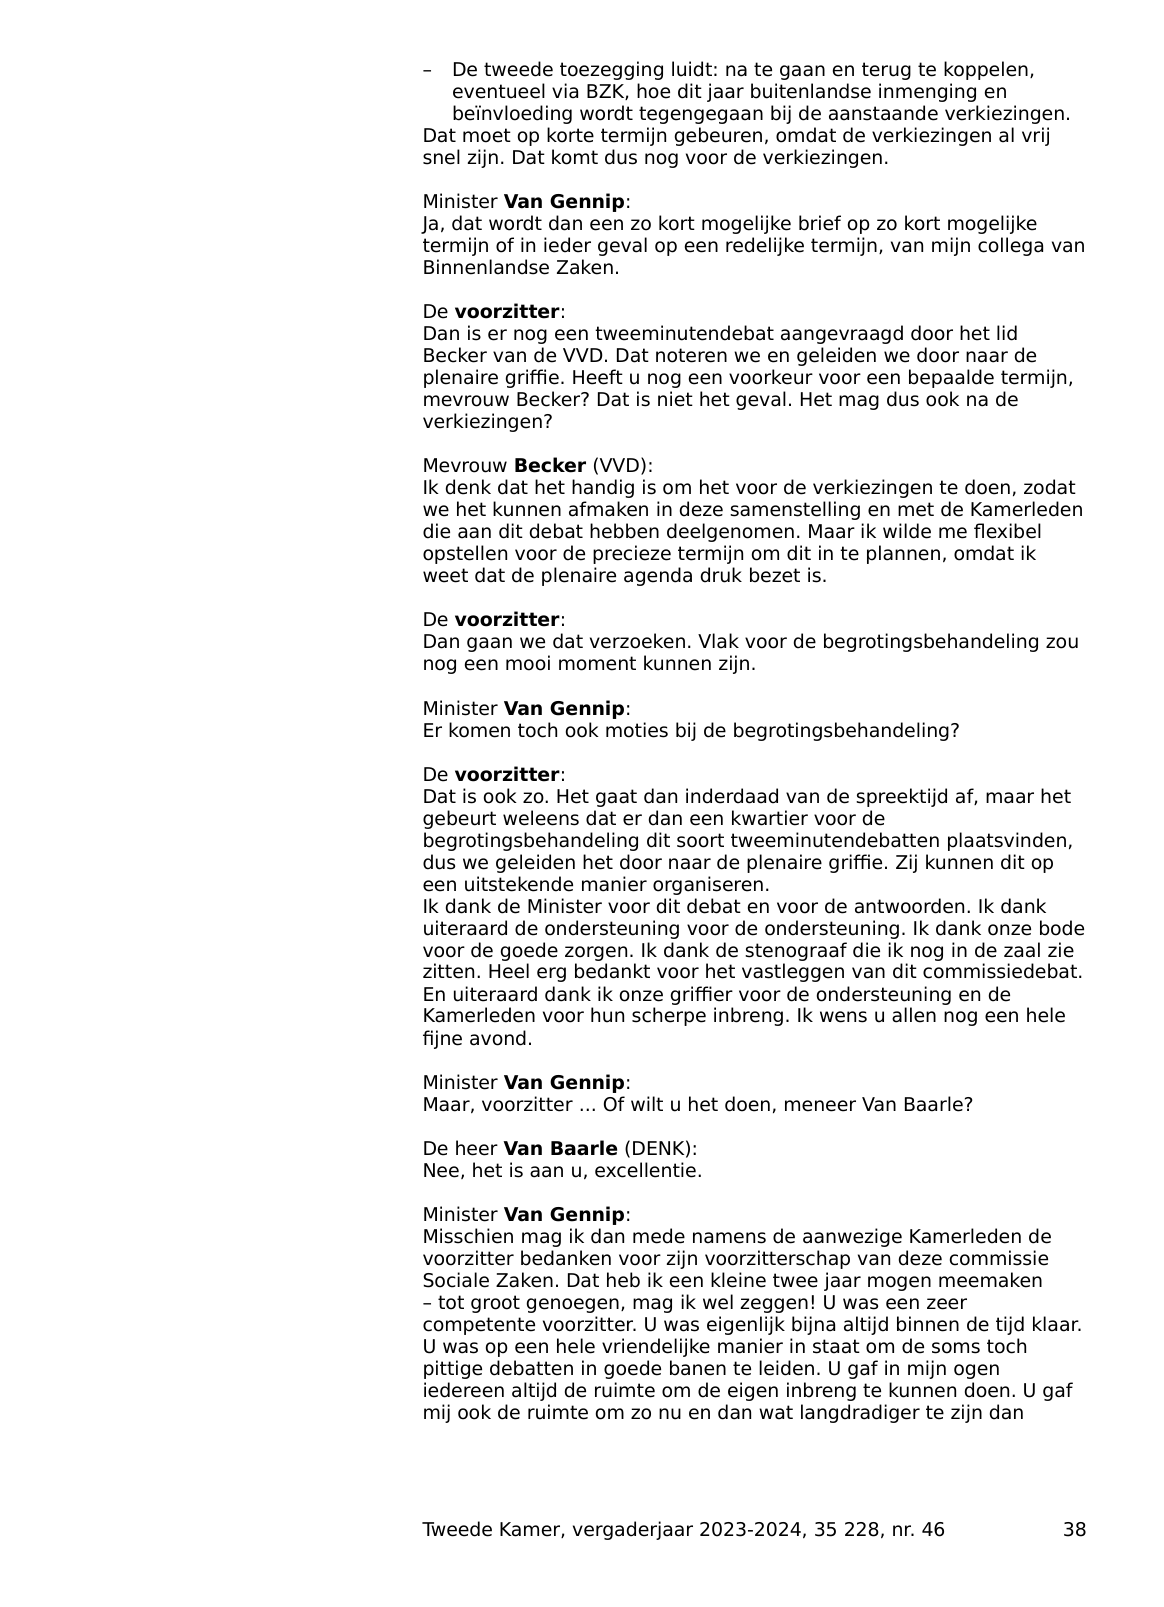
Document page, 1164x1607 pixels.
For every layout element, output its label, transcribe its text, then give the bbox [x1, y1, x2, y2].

text De voorzitter: [422, 609, 1087, 631]
text Minister Van Gennip: [422, 1204, 1087, 1226]
text Mevrouw Becker (VVD): [422, 455, 1087, 477]
text Er komen toch ook moties bij de begrotingsbehandeling? [422, 719, 1087, 741]
text Minister Van Gennip: [422, 191, 1087, 213]
text Ik denk dat het handig is om het voor de verkiezingen te doen, zodat we het kunnen afmaken in deze samenstelling en met de Kamerleden die aan dit debat hebben deelgenomen. Maar ik wilde me flexibel opstellen voor de precieze termijn om dit in te plannen, omdat ik weet dat de plenaire agenda druk bezet is. [422, 477, 1087, 587]
text Misschien mag ik dan mede namens de aanwezige Kamerleden de voorzitter bedanken voor zijn voorzitterschap van deze commissie Sociale Zaken. Dat heb ik een kleine twee jaar mogen meemaken – tot groot genoegen, mag ik wel zeggen! U was een zeer competente voorzitter. U was eigenlijk bijna altijd binnen de tijd klaar. U was op een hele vriendelijke manier in staat om de soms toch pittige debatten in goede banen te leiden. U gaf in mijn ogen iedereen altijd de ruimte om de eigen inbreng te kunnen doen. U gaf mij ook de ruimte om zo nu en dan wat langdradiger te zijn dan [422, 1226, 1087, 1424]
text Maar, voorzitter ... Of wilt u het doen, meneer Van Baarle? [422, 1093, 1087, 1116]
text De voorzitter: [422, 301, 1087, 323]
text Ik dank de Minister voor dit debat en voor de antwoorden. Ik dank uiteraard de ondersteuning voor de ondersteuning. Ik dank onze bode voor de goede zorgen. Ik dank de stenograaf die ik nog in de zaal zie zitten. Heel erg bedankt voor het vastleggen van dit commissiedebat. En uiteraard dank ik onze griffier voor de ondersteuning en de Kamerleden voor hun scherpe inbreng. Ik wens u allen nog een hele fijne avond. [422, 896, 1087, 1049]
text – De tweede toezegging luidt: na te gaan en terug te koppelen, eventueel via BZK, hoe dit jaar buitenlandse inmenging en beïnvloeding wordt tegengegaan bij de aanstaande verkiezingen. [422, 59, 1087, 125]
text Nee, het is aan u, excellentie. [422, 1160, 1087, 1182]
text Dan gaan we dat verzoeken. Vlak voor de begrotingsbehandeling zou nog een mooi moment kunnen zijn. [422, 631, 1087, 675]
text De voorzitter: [422, 764, 1087, 786]
text Minister Van Gennip: [422, 697, 1087, 719]
text Ja, dat wordt dan een zo kort mogelijke brief op zo kort mogelijke termijn of in ieder geval op een redelijke termijn, van mijn collega van Binnenlandse Zaken. [422, 213, 1087, 279]
text Dan is er nog een tweeminutendebat aangevraagd door het lid Becker van de VVD. Dat noteren we en geleiden we door naar de plenaire griffie. Heeft u nog een voorkeur voor een bepaalde termijn, mevrouw Becker? Dat is niet het geval. Het mag dus ook na de verkiezingen? [422, 323, 1087, 433]
text Minister Van Gennip: [422, 1072, 1087, 1093]
text Dat is ook zo. Het gaat dan inderdaad van de spreektijd af, maar het gebeurt weleens dat er dan een kwartier voor de begrotingsbehandeling dit soort tweeminutendebatten plaatsvinden, dus we geleiden het door naar de plenaire griffie. Zij kunnen dit op een uitstekende manier organiseren. [422, 786, 1087, 896]
text De heer Van Baarle (DENK): [422, 1138, 1087, 1160]
text Dat moet op korte termijn gebeuren, omdat de verkiezingen al vrij snel zijn. Dat komt dus nog voor de verkiezingen. [422, 125, 1087, 169]
